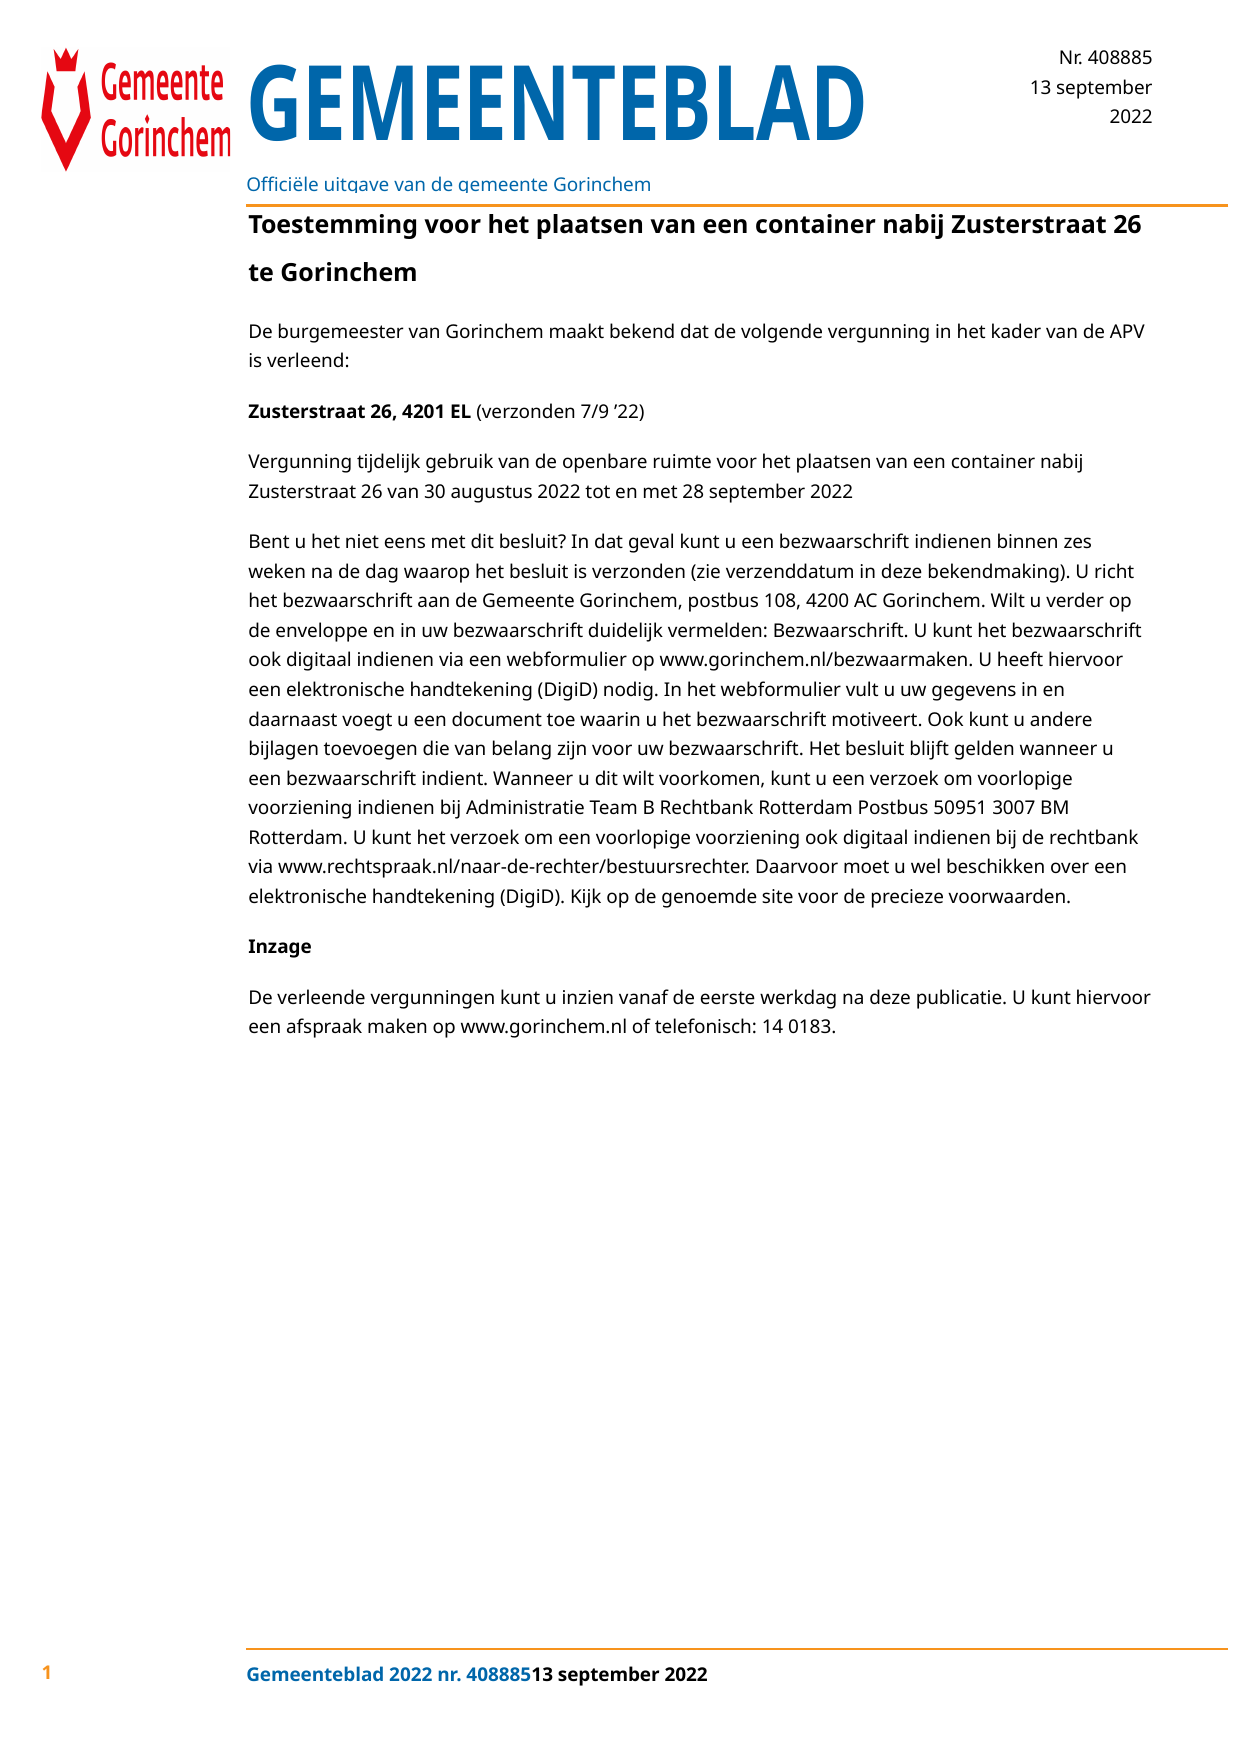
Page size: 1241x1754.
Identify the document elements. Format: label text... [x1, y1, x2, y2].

text Vergunning tijdelijk gebruik van de openbare ruimte voor het plaatsen van een container nabij Zusterstraat 26 van 30 augustus 2022 tot en met 28 september 2022 [248, 448, 1152, 504]
text Bent u het niet eens met dit besluit? In dat geval kunt u een bezwaarschrift indienen binnen zes weken na de dag waarop het besluit is verzonden (zie verzenddatum in deze bekendmaking). U richt het bezwaarschrift aan de Gemeente Gorinchem, postbus 108, 4200 AC Gorinchem. Wilt u verder op de enveloppe en in uw bezwaarschrift duidelijk vermelden: Bezwaarschrift. U kunt het bezwaarschrift ook digitaal indienen via een webformulier op www.gorinchem.nl/bezwaarmaken. U heeft hiervoor een elektronische handtekening (DigiD) nodig. In het webformulier vult u uw gegevens in en daarnaast voegt u een document toe waarin u het bezwaarschrift motiveert. Ook kunt u andere bijlagen toevoegen die van belang zijn voor uw bezwaarschrift. Het besluit blijft gelden wanneer u een bezwaarschrift indient. Wanneer u dit wilt voorkomen, kunt u een verzoek om voorlopige voorziening indienen bij Administratie Team B Rechtbank Rotterdam Postbus 50951 3007 BM Rotterdam. U kunt het verzoek om een voorlopige voorziening ook digitaal indienen bij de rechtbank via www.rechtspraak.nl/naar-de-rechter/bestuursrechter. Daarvoor moet u wel beschikken over een elektronische handtekening (DigiD). Kijk op de genoemde site voor de precieze voorwaarden. [248, 528, 1152, 909]
picture [41, 47, 231, 172]
text De burgemeester van Gorinchem maakt bekend dat de volgende vergunning in het kader van de APV is verleend: [248, 318, 1152, 373]
text Zusterstraat 26, 4201 EL (verzonden 7/9 ’22) [248, 398, 1152, 424]
text Toestemming voor het plaatsen van een container nabij Zusterstraat 26 te Gorinchem [248, 207, 1152, 288]
text Inzage [248, 934, 1152, 959]
text De verleende vergunningen kunt u inzien vanaf de eerste werkdag na deze publicatie. U kunt hiervoor een afspraak maken op www.gorinchem.nl of telefonisch: 14 0183. [248, 984, 1152, 1039]
